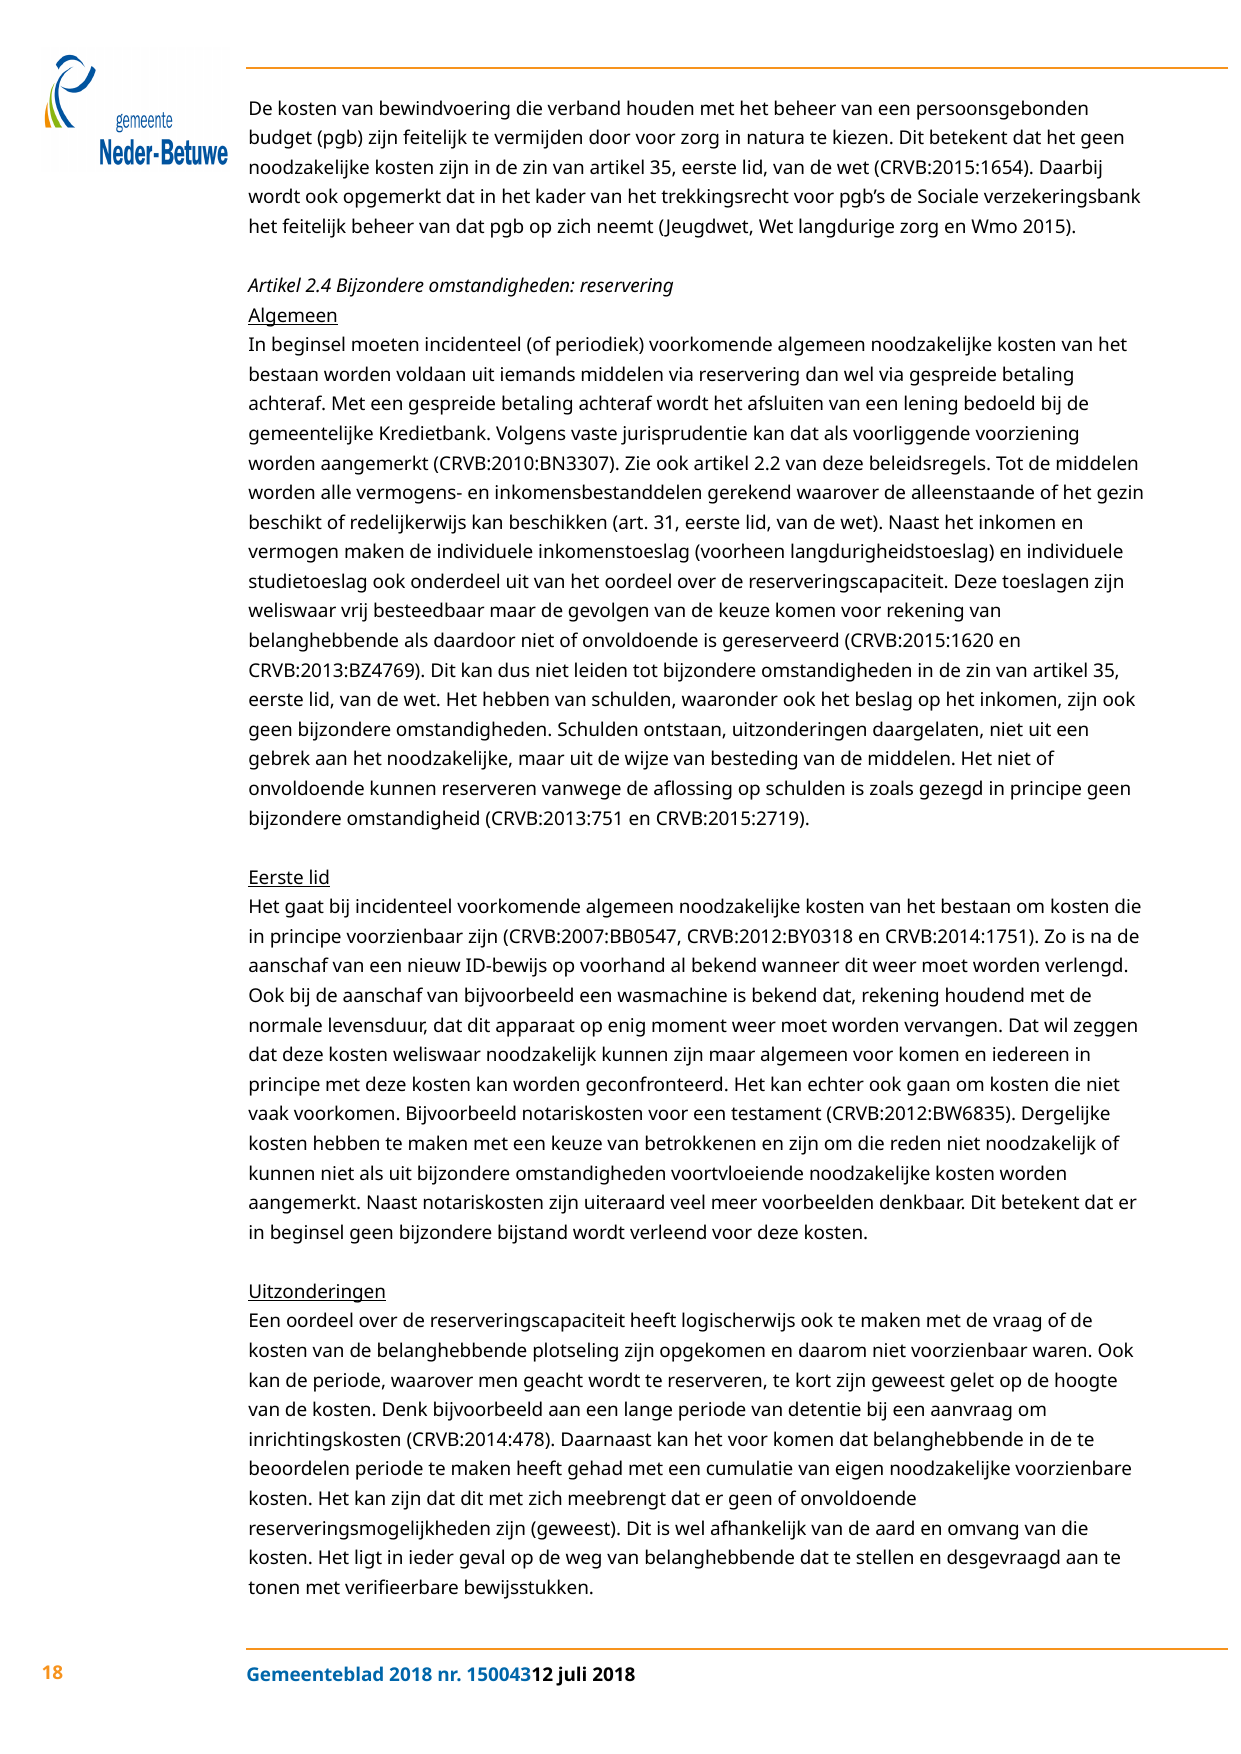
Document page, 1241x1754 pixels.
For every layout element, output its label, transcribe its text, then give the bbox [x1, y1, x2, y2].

text Artikel 2.4 Bijzondere omstandigheden: reservering [248, 272, 1152, 298]
text In beginsel moeten incidenteel (of periodiek) voorkomende algemeen noodzakelijke kosten van het bestaan worden voldaan uit iemands middelen via reservering dan wel via gespreide betaling achteraf. Met een gespreide betaling achteraf wordt het afsluiten van een lening bedoeld bij de gemeentelijke Kredietbank. Volgens vaste jurisprudentie kan dat als voorliggende voorziening worden aangemerkt (CRVB:2010:BN3307). Zie ook artikel 2.2 van deze beleidsregels. Tot de middelen worden alle vermogens- en inkomensbestanddelen gerekend waarover de alleenstaande of het gezin beschikt of redelijkerwijs kan beschikken (art. 31, eerste lid, van de wet). Naast het inkomen en vermogen maken de individuele inkomenstoeslag (voorheen langdurigheidstoeslag) en individuele studietoeslag ook onderdeel uit van het oordeel over de reserveringscapaciteit. Deze toeslagen zijn weliswaar vrij besteedbaar maar de gevolgen van de keuze komen voor rekening van belanghebbende als daardoor niet of onvoldoende is gereserveerd (CRVB:2015:1620 en CRVB:2013:BZ4769). Dit kan dus niet leiden tot bijzondere omstandigheden in de zin van artikel 35, eerste lid, van de wet. Het hebben van schulden, waaronder ook het beslag op het inkomen, zijn ook geen bijzondere omstandigheden. Schulden ontstaan, uitzonderingen daargelaten, niet uit een gebrek aan het noodzakelijke, maar uit de wijze van besteding van de middelen. Het niet of onvoldoende kunnen reserveren vanwege de aflossing op schulden is zoals gezegd in principe geen bijzondere omstandigheid (CRVB:2013:751 en CRVB:2015:2719). [248, 331, 1152, 831]
text Het gaat bij incidenteel voorkomende algemeen noodzakelijke kosten van het bestaan om kosten die in principe voorzienbaar zijn (CRVB:2007:BB0547, CRVB:2012:BY0318 en CRVB:2014:1751). Zo is na de aanschaf van een nieuw ID-bewijs op voorhand al bekend wanneer dit weer moet worden verlengd. Ook bij de aanschaf van bijvoorbeeld een wasmachine is bekend dat, rekening houdend met de normale levensduur, dat dit apparaat op enig moment weer moet worden vervangen. Dat wil zeggen dat deze kosten weliswaar noodzakelijk kunnen zijn maar algemeen voor komen en iedereen in principe met deze kosten kan worden geconfronteerd. Het kan echter ook gaan om kosten die niet vaak voorkomen. Bijvoorbeeld notariskosten voor een testament (CRVB:2012:BW6835). Dergelijke kosten hebben te maken met een keuze van betrokkenen en zijn om die reden niet noodzakelijk of kunnen niet als uit bijzondere omstandigheden voortvloeiende noodzakelijke kosten worden aangemerkt. Naast notariskosten zijn uiteraard veel meer voorbeelden denkbaar. Dit betekent dat er in beginsel geen bijzondere bijstand wordt verleend voor deze kosten. [248, 893, 1152, 1245]
text Een oordeel over de reserveringscapaciteit heeft logischerwijs ook te maken met de vraag of de kosten van de belanghebbende plotseling zijn opgekomen en daarom niet voorzienbaar waren. Ook kan de periode, waarover men geacht wordt te reserveren, te kort zijn geweest gelet op de hoogte van de kosten. Denk bijvoorbeeld aan een lange periode van detentie bij een aanvraag om inrichtingskosten (CRVB:2014:478). Daarnaast kan het voor komen dat belanghebbende in de te beoordelen periode te maken heeft gehad met een cumulatie van eigen noodzakelijke voorzienbare kosten. Het kan zijn dat dit met zich meebrengt dat er geen of onvoldoende reserveringsmogelijkheden zijn (geweest). Dit is wel afhankelijk van de aard en omvang van die kosten. Het ligt in ieder geval op de weg van belanghebbende dat te stellen en desgevraagd aan te tonen met verifieerbare bewijsstukken. [248, 1308, 1152, 1600]
text Algemeen [248, 302, 1152, 328]
text De kosten van bewindvoering die verband houden met het beheer van een persoonsgebonden budget (pgb) zijn feitelijk te vermijden door voor zorg in natura te kiezen. Dit betekent dat het geen noodzakelijke kosten zijn in de zin van artikel 35, eerste lid, van de wet (CRVB:2015:1654). Daarbij wordt ook opgemerkt dat in het kader van het trekkingsrecht voor pgb’s de Sociale verzekeringsbank het feitelijk beheer van dat pgb op zich neemt (Jeugdwet, Wet langdurige zorg en Wmo 2015). [248, 95, 1152, 239]
picture [41, 47, 231, 172]
text Uitzonderingen [248, 1278, 1152, 1304]
text Eerste lid [248, 864, 1152, 890]
